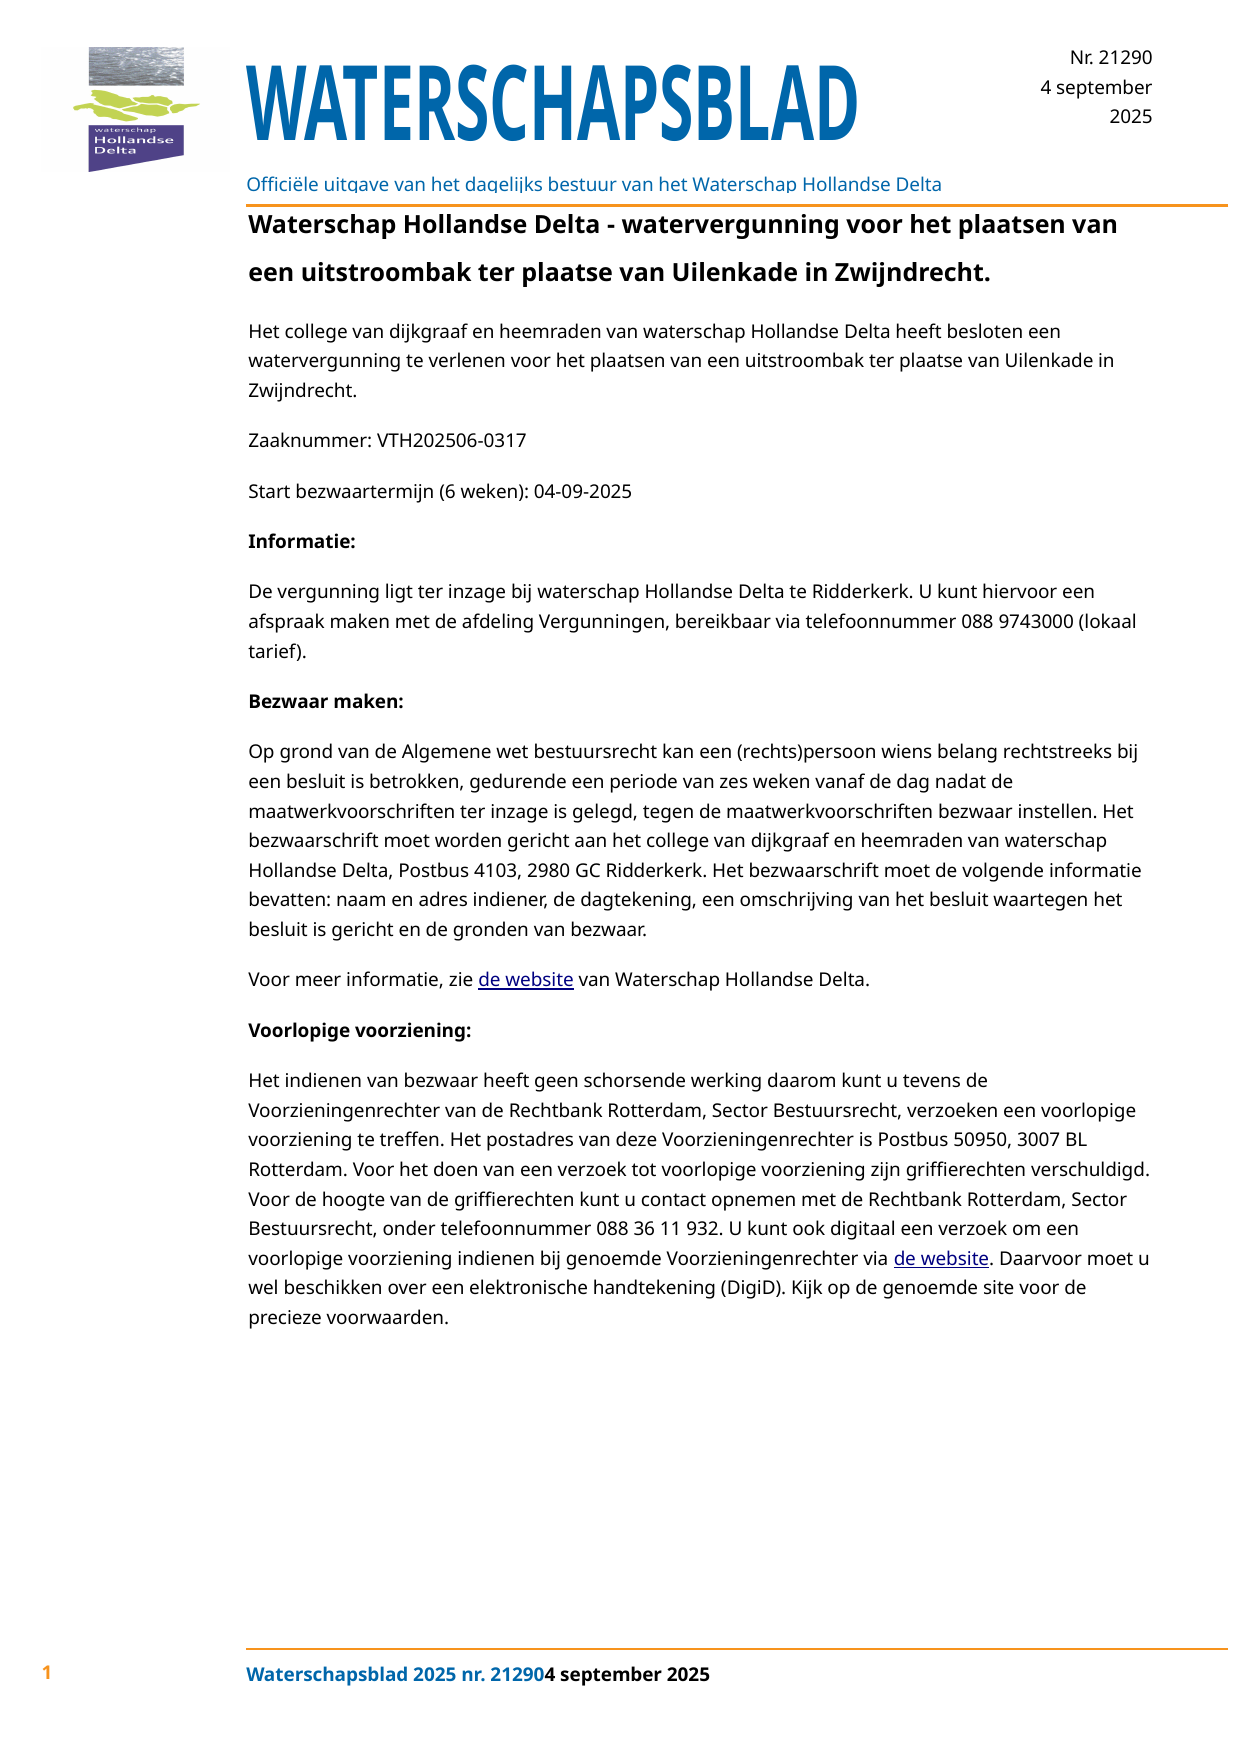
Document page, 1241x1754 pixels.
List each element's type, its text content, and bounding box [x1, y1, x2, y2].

text Bezwaar maken: [248, 688, 1152, 714]
text Voorlopige voorziening: [248, 1017, 1152, 1043]
text Start bezwaartermijn (6 weken): 04-09-2025 [248, 478, 1152, 504]
text De vergunning ligt ter inzage bij waterschap Hollandse Delta te Ridderkerk. U kunt hiervoor een afspraak maken met de afdeling Vergunningen, bereikbaar via telefoonnummer 088 9743000 (lokaal tarief). [248, 579, 1152, 664]
picture [41, 47, 231, 172]
text Waterschap Hollandse Delta - watervergunning voor het plaatsen van een uitstroombak ter plaatse van Uilenkade in Zwijndrecht. [248, 207, 1152, 288]
text Informatie: [248, 528, 1152, 554]
text Voor meer informatie, zie de website van Waterschap Hollandse Delta. [248, 967, 1152, 992]
text Het college van dijkgraaf en heemraden van waterschap Hollandse Delta heeft besloten een watervergunning te verlenen voor het plaatsen van een uitstroombak ter plaatse van Uilenkade in Zwijndrecht. [248, 318, 1152, 403]
text Het indienen van bezwaar heeft geen schorsende werking daarom kunt u tevens de Voorzieningenrechter van de Rechtbank Rotterdam, Sector Bestuursrecht, verzoeken een voorlopige voorziening te treffen. Het postadres van deze Voorzieningenrechter is Postbus 50950, 3007 BL Rotterdam. Voor het doen van een verzoek tot voorlopige voorziening zijn griffierechten verschuldigd. Voor de hoogte van de griffierechten kunt u contact opnemen met de Rechtbank Rotterdam, Sector Bestuursrecht, onder telefoonnummer 088 36 11 932. U kunt ook digitaal een verzoek om een voorlopige voorziening indienen bij genoemde Voorzieningenrechter via de website. Daarvoor moet u wel beschikken over een elektronische handtekening (DigiD). Kijk op de genoemde site voor de precieze voorwaarden. [248, 1067, 1152, 1330]
text Zaaknummer: VTH202506-0317 [248, 427, 1152, 453]
text Op grond van de Algemene wet bestuursrecht kan een (rechts)persoon wiens belang rechtstreeks bij een besluit is betrokken, gedurende een periode van zes weken vanaf de dag nadat de maatwerkvoorschriften ter inzage is gelegd, tegen de maatwerkvoorschriften bezwaar instellen. Het bezwaarschrift moet worden gericht aan het college van dijkgraaf en heemraden van waterschap Hollandse Delta, Postbus 4103, 2980 GC Ridderkerk. Het bezwaarschrift moet de volgende informatie bevatten: naam en adres indiener, de dagtekening, een omschrijving van het besluit waartegen het besluit is gericht en de gronden van bezwaar. [248, 739, 1152, 942]
